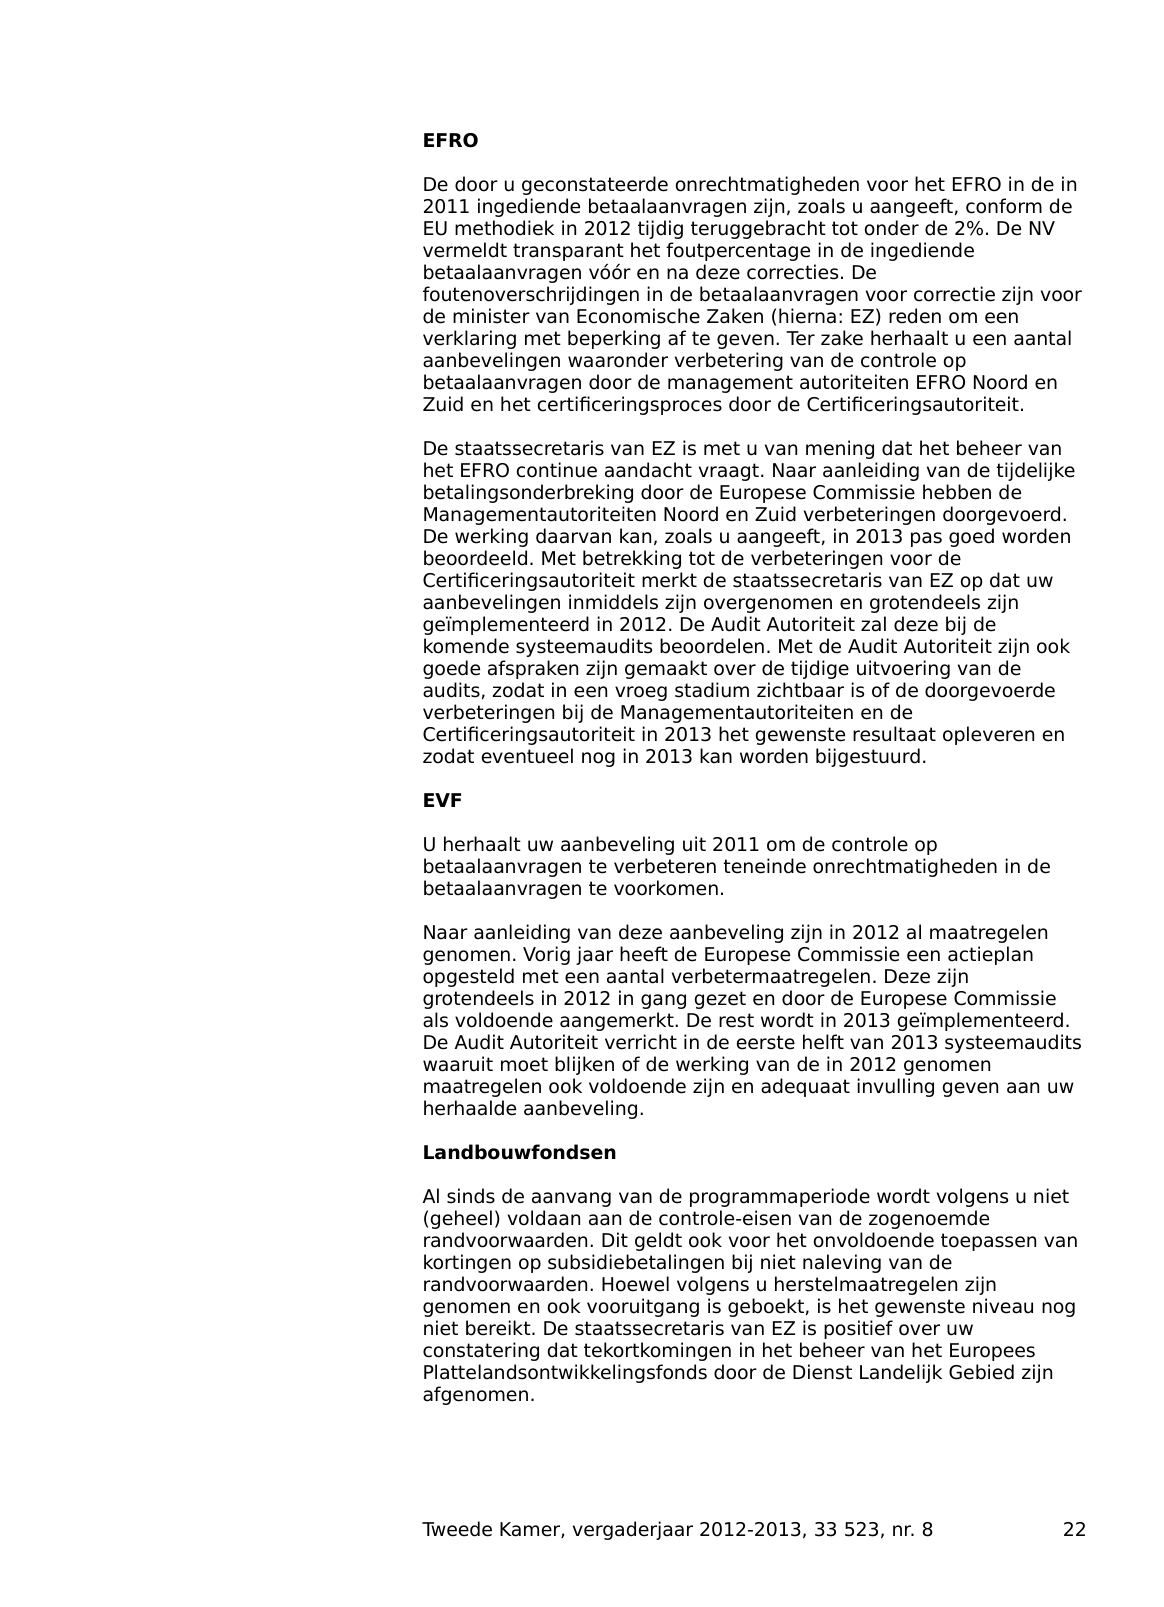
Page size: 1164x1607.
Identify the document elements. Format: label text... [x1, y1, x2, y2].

subtitle EVF [422, 790, 1087, 812]
text Al sinds de aanvang van de programmaperiode wordt volgens u niet (geheel) voldaan aan de controle-eisen van de zogenoemde randvoorwaarden. Dit geldt ook voor het onvoldoende toepassen van kortingen op subsidiebetalingen bij niet naleving van de randvoorwaarden. Hoewel volgens u herstelmaatregelen zijn genomen en ook vooruitgang is geboekt, is het gewenste niveau nog niet bereikt. De staatssecretaris van EZ is positief over uw constatering dat tekortkomingen in het beheer van het Europees Plattelandsontwikkelingsfonds door de Dienst Landelijk Gebied zijn afgenomen. [422, 1186, 1087, 1406]
text Naar aanleiding van deze aanbeveling zijn in 2012 al maatregelen genomen. Vorig jaar heeft de Europese Commissie een actieplan opgesteld met een aantal verbetermaatregelen. Deze zijn grotendeels in 2012 in gang gezet en door de Europese Commissie als voldoende aangemerkt. De rest wordt in 2013 geïmplementeerd. De Audit Autoriteit verricht in de eerste helft van 2013 systeemaudits waaruit moet blijken of de werking van de in 2012 genomen maatregelen ook voldoende zijn en adequaat invulling geven aan uw herhaalde aanbeveling. [422, 922, 1087, 1120]
subtitle EFRO [422, 130, 1087, 152]
text De door u geconstateerde onrechtmatigheden voor het EFRO in de in 2011 ingediende betaalaanvragen zijn, zoals u aangeeft, conform de EU methodiek in 2012 tijdig teruggebracht tot onder de 2%. De NV vermeldt transparant het foutpercentage in de ingediende betaalaanvragen vóór en na deze correcties. De foutenoverschrijdingen in de betaalaanvragen voor correctie zijn voor de minister van Economische Zaken (hierna: EZ) reden om een verklaring met beperking af te geven. Ter zake herhaalt u een aantal aanbevelingen waaronder verbetering van de controle op betaalaanvragen door de management autoriteiten EFRO Noord en Zuid en het certificeringsproces door de Certificeringsautoriteit. [422, 174, 1087, 416]
subtitle Landbouwfondsen [422, 1142, 1087, 1164]
text De staatssecretaris van EZ is met u van mening dat het beheer van het EFRO continue aandacht vraagt. Naar aanleiding van de tijdelijke betalingsonderbreking door de Europese Commissie hebben de Managementautoriteiten Noord en Zuid verbeteringen doorgevoerd. De werking daarvan kan, zoals u aangeeft, in 2013 pas goed worden beoordeeld. Met betrekking tot de verbeteringen voor de Certificeringsautoriteit merkt de staatssecretaris van EZ op dat uw aanbevelingen inmiddels zijn overgenomen en grotendeels zijn geïmplementeerd in 2012. De Audit Autoriteit zal deze bij de komende systeemaudits beoordelen. Met de Audit Autoriteit zijn ook goede afspraken zijn gemaakt over de tijdige uitvoering van de audits, zodat in een vroeg stadium zichtbaar is of de doorgevoerde verbeteringen bij de Managementautoriteiten en de Certificeringsautoriteit in 2013 het gewenste resultaat opleveren en zodat eventueel nog in 2013 kan worden bijgestuurd. [422, 438, 1087, 768]
text U herhaalt uw aanbeveling uit 2011 om de controle op betaalaanvragen te verbeteren teneinde onrechtmatigheden in de betaalaanvragen te voorkomen. [422, 834, 1087, 900]
